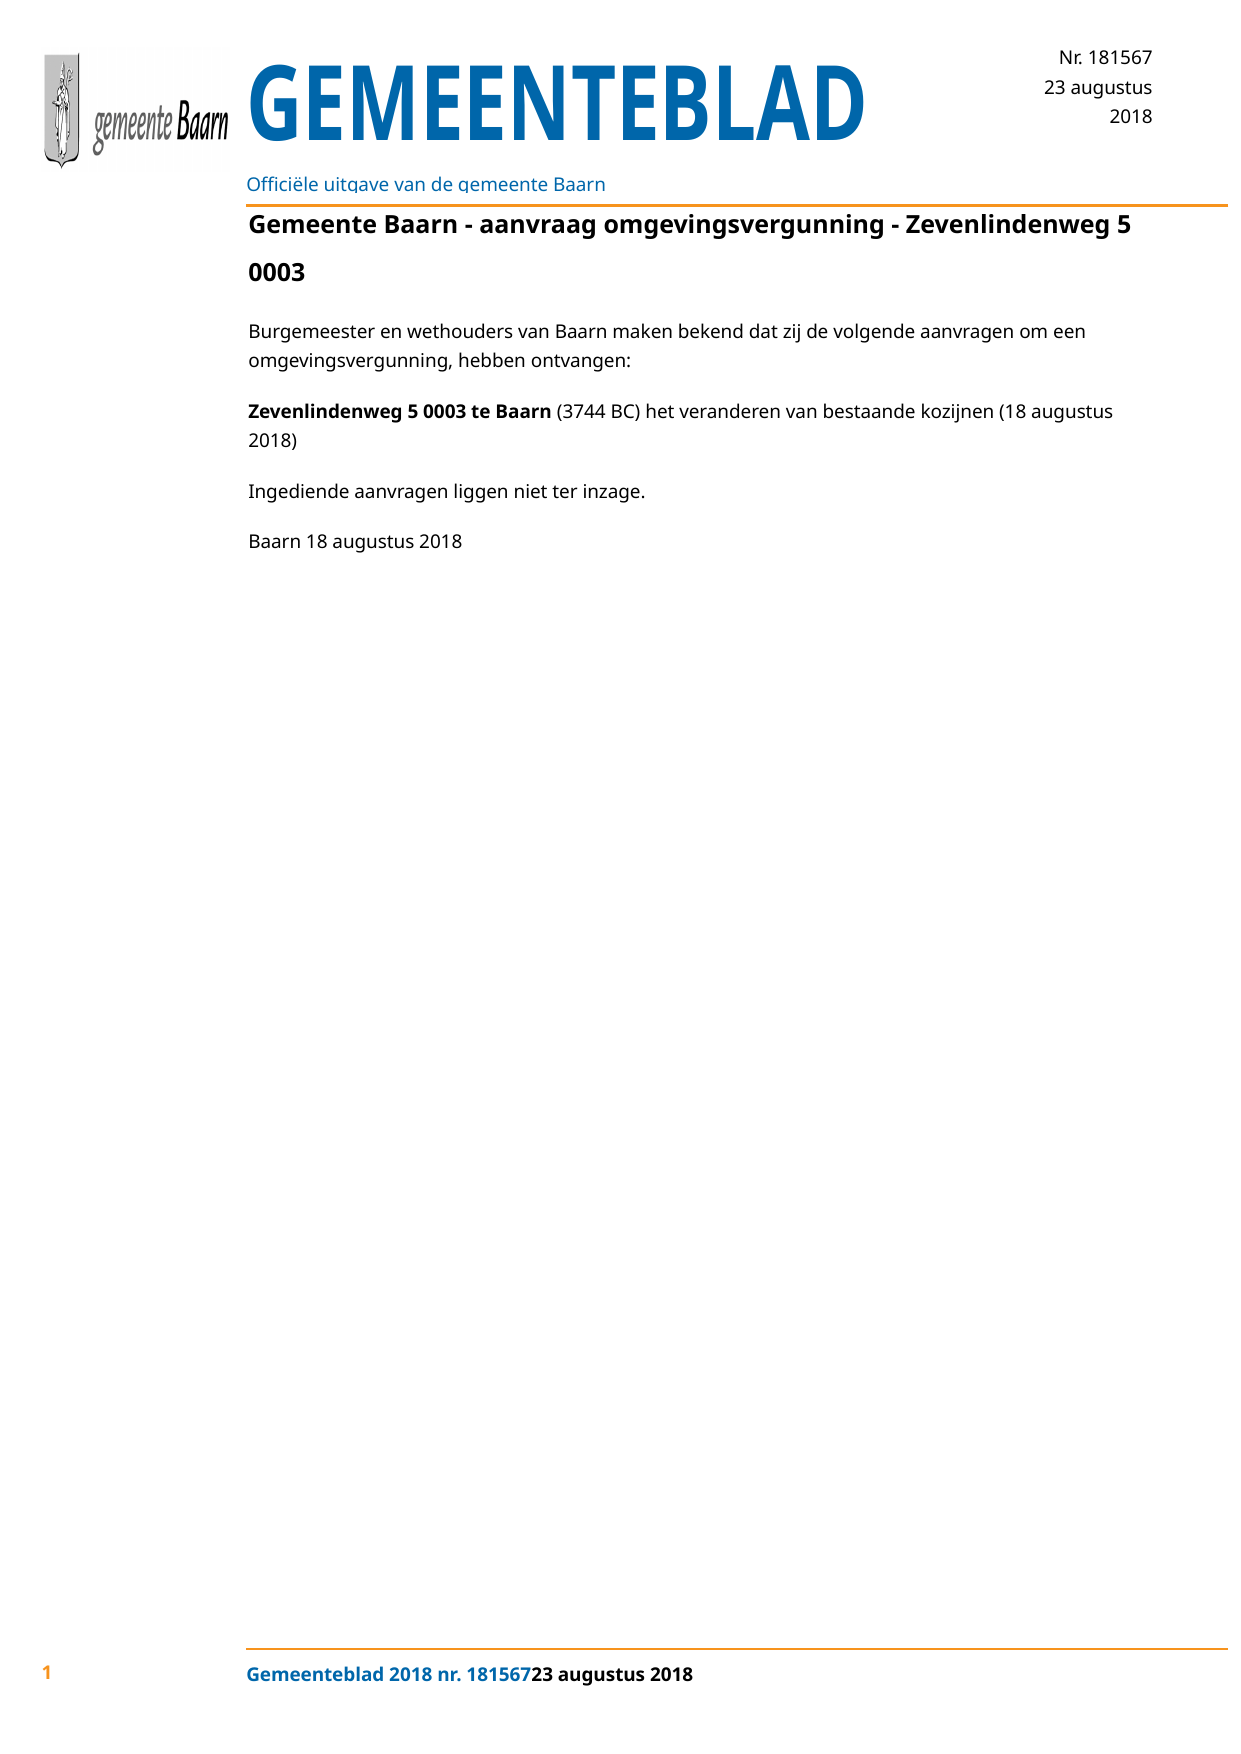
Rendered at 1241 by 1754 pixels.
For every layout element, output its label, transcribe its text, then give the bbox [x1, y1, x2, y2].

text Ingediende aanvragen liggen niet ter inzage. [248, 478, 1152, 504]
text Baarn 18 augustus 2018 [248, 528, 1152, 554]
text Burgemeester en wethouders van Baarn maken bekend dat zij de volgende aanvragen om een omgevingsvergunning, hebben ontvangen: [248, 318, 1152, 373]
text Gemeente Baarn - aanvraag omgevingsvergunning - Zevenlindenweg 5 0003 [248, 207, 1152, 288]
text Zevenlindenweg 5 0003 te Baarn (3744 BC) het veranderen van bestaande kozijnen (18 augustus 2018) [248, 398, 1152, 453]
picture [41, 47, 231, 172]
